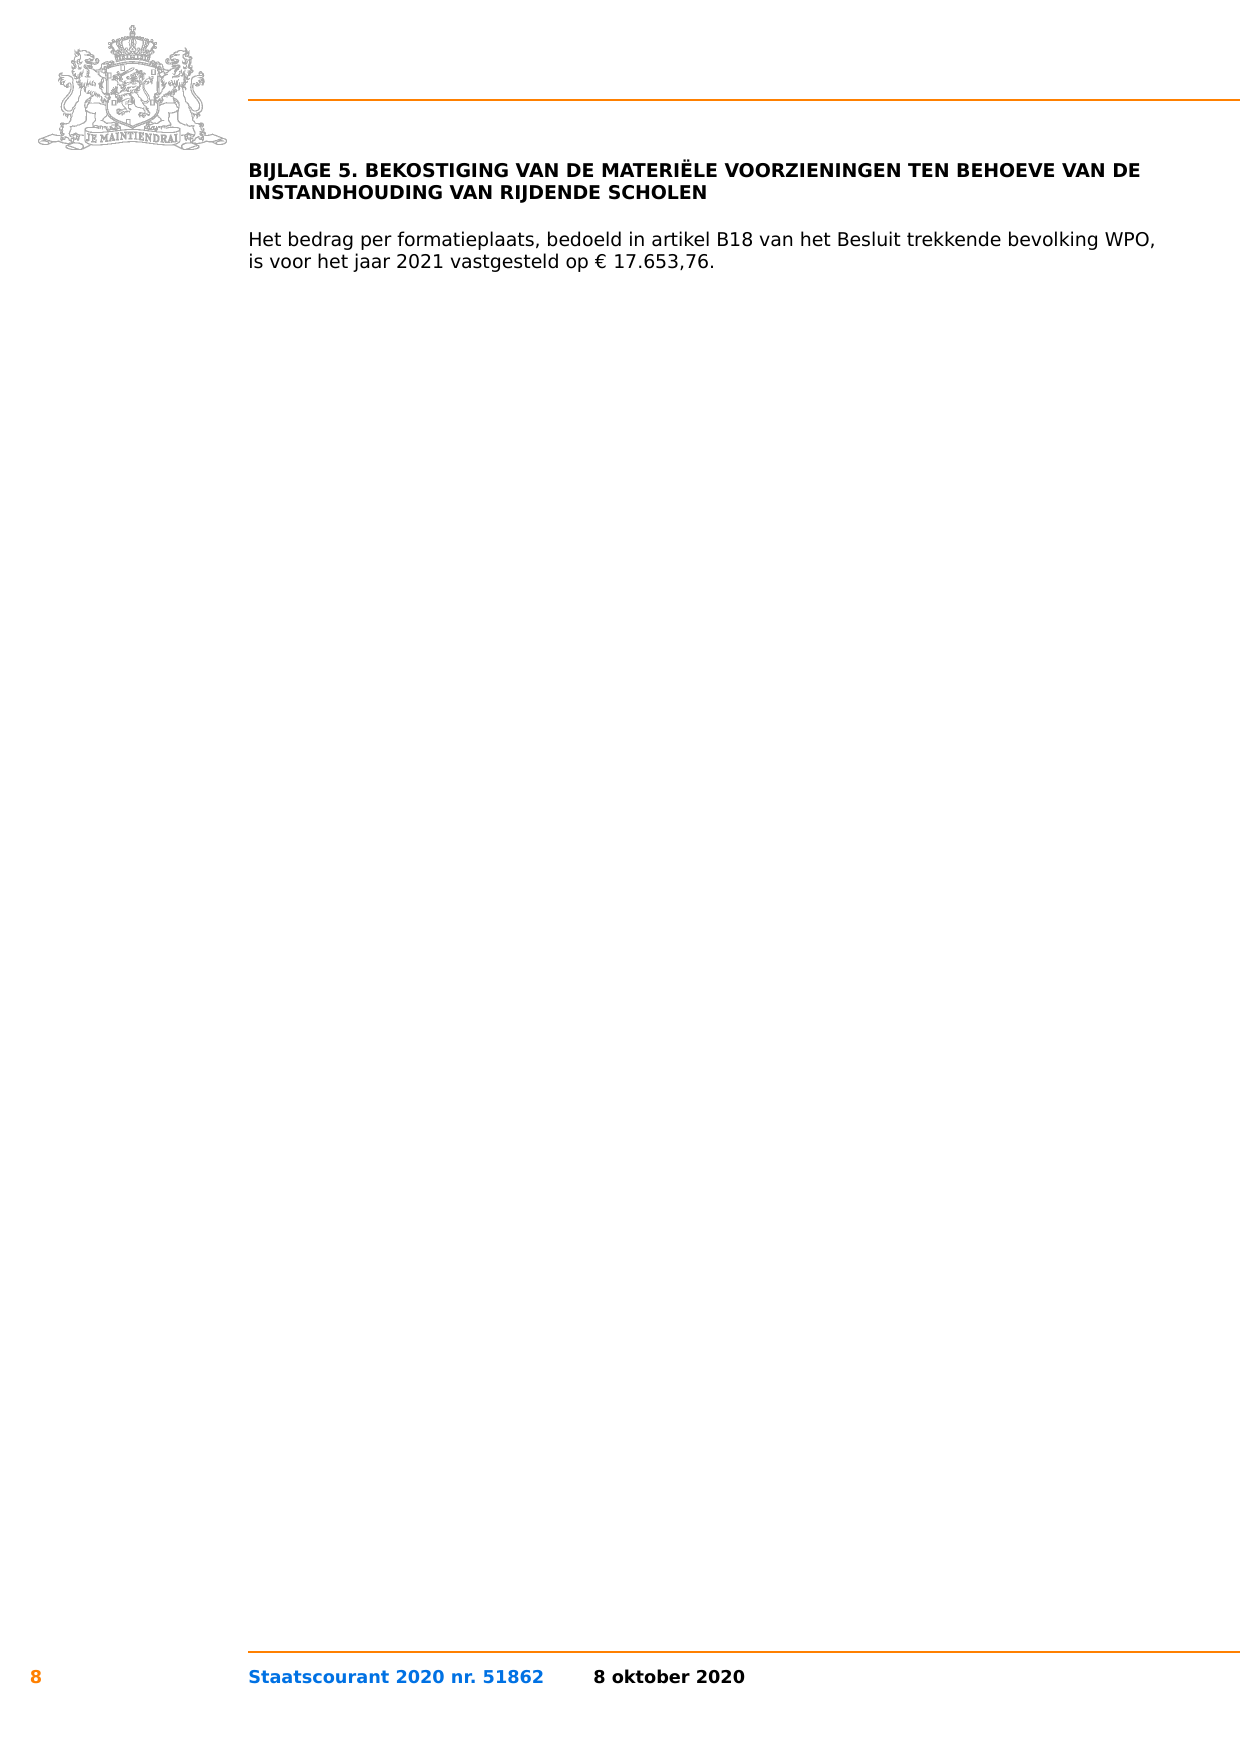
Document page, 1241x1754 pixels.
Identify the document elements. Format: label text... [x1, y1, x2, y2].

subtitle BIJLAGE 5. BEKOSTIGING VAN DE MATERIËLE VOORZIENINGEN TEN BEHOEVE VAN DE INSTANDHOUDING VAN RIJDENDE SCHOLEN [248, 160, 1163, 204]
text Het bedrag per formatieplaats, bedoeld in artikel B18 van het Besluit trekkende bevolking WPO, is voor het jaar 2021 vastgesteld op € 17.653,76. [248, 229, 1163, 273]
picture [38, 25, 227, 150]
